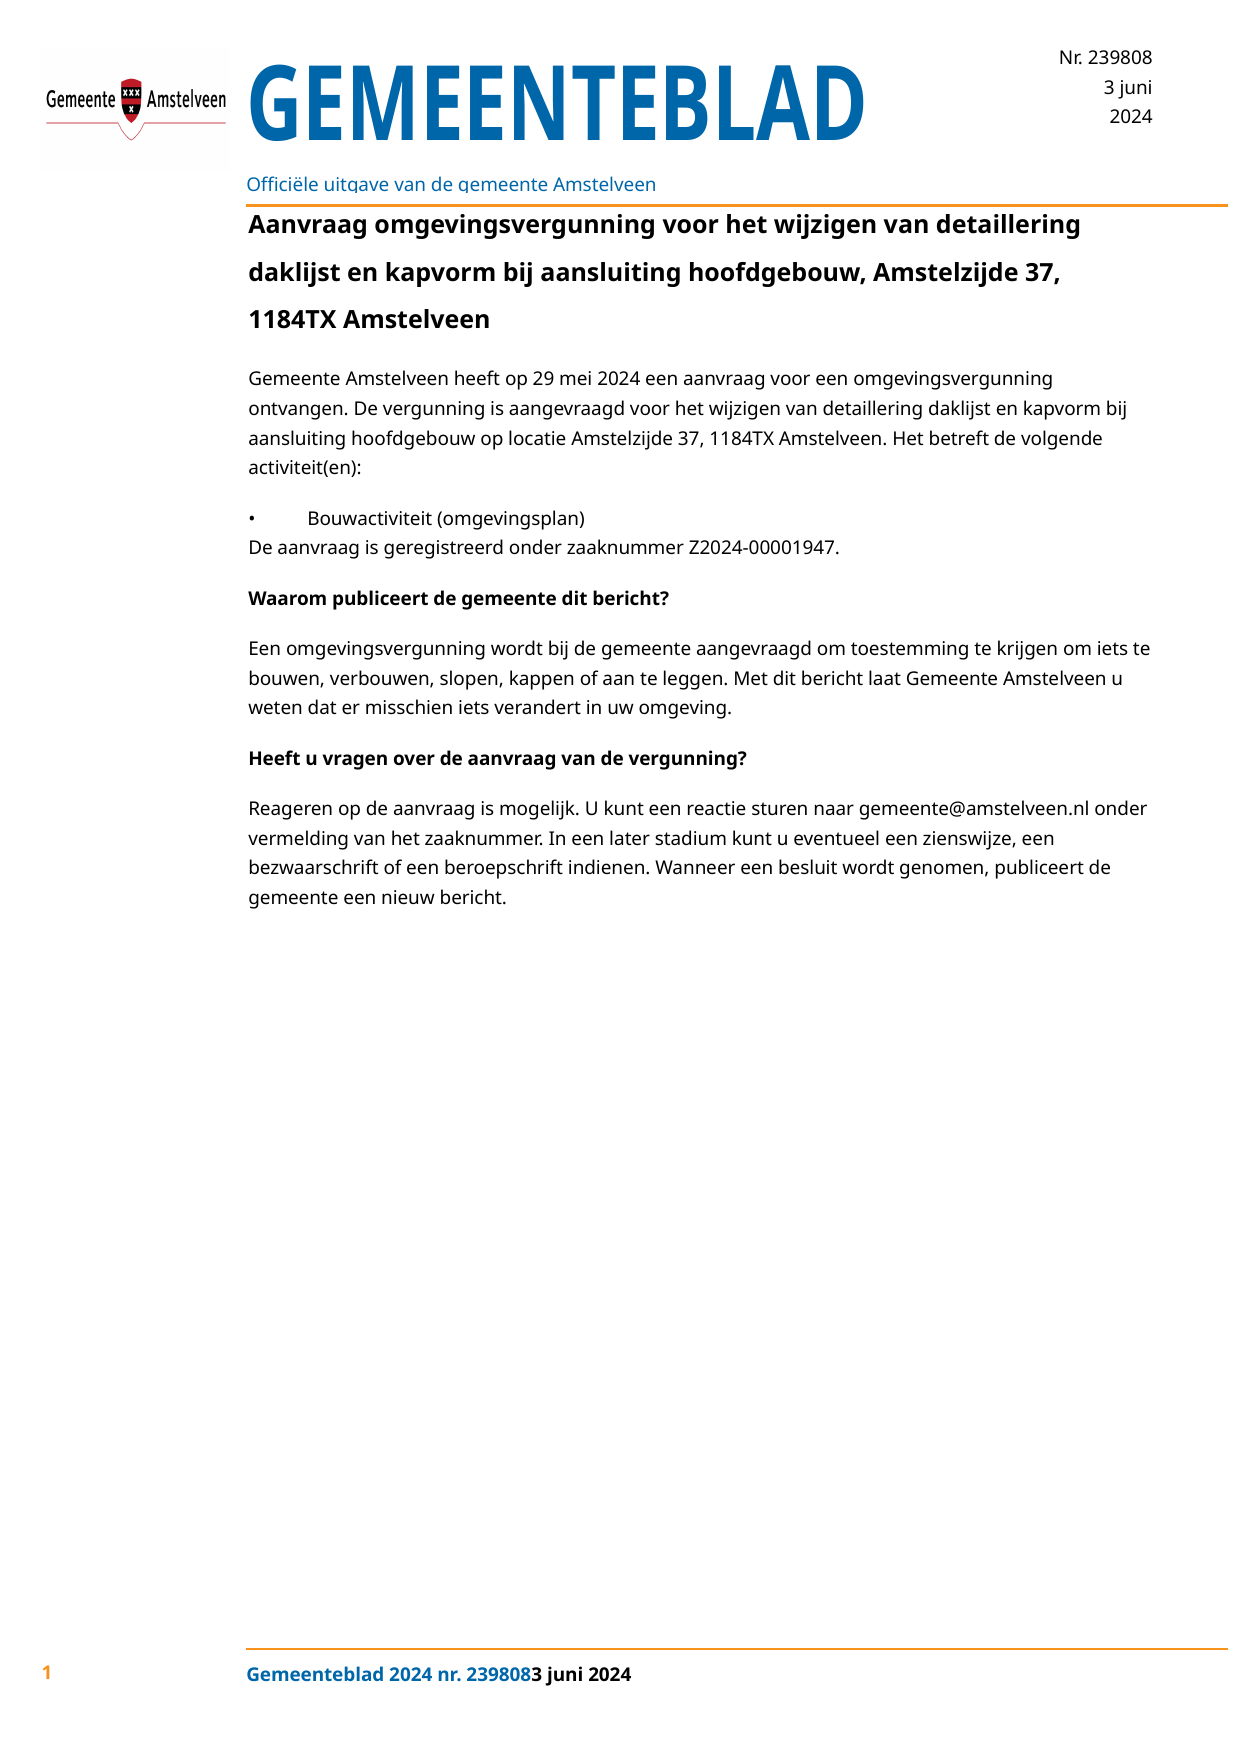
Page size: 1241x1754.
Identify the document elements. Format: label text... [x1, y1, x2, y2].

text De aanvraag is geregistreerd onder zaaknummer Z2024-00001947. [248, 534, 1152, 560]
text Reageren op de aanvraag is mogelijk. U kunt een reactie sturen naar gemeente@amstelveen.nl onder vermelding van het zaaknummer. In een later stadium kunt u eventueel een zienswijze, een bezwaarschrift of een beroepschrift indienen. Wanneer een besluit wordt genomen, publiceert de gemeente een nieuw bericht. [248, 795, 1152, 909]
text Een omgevingsvergunning wordt bij de gemeente aangevraagd om toestemming te krijgen om iets te bouwen, verbouwen, slopen, kappen of aan te leggen. Met dit bericht laat Gemeente Amstelveen u weten dat er misschien iets verandert in uw omgeving. [248, 635, 1152, 720]
text Aanvraag omgevingsvergunning voor het wijzigen van detaillering daklijst en kapvorm bij aansluiting hoofdgebouw, Amstelzijde 37, 1184TX Amstelveen [248, 207, 1152, 336]
list Bouwactiviteit (omgevingsplan) [248, 505, 1152, 530]
text Gemeente Amstelveen heeft op 29 mei 2024 een aanvraag voor een omgevingsvergunning ontvangen. De vergunning is aangevraagd voor het wijzigen van detaillering daklijst en kapvorm bij aansluiting hoofdgebouw op locatie Amstelzijde 37, 1184TX Amstelveen. Het betreft de volgende activiteit(en): [248, 366, 1152, 480]
text Heeft u vragen over de aanvraag van de vergunning? [248, 745, 1152, 770]
picture [41, 47, 231, 172]
text Waarom publiceert de gemeente dit bericht? [248, 585, 1152, 610]
